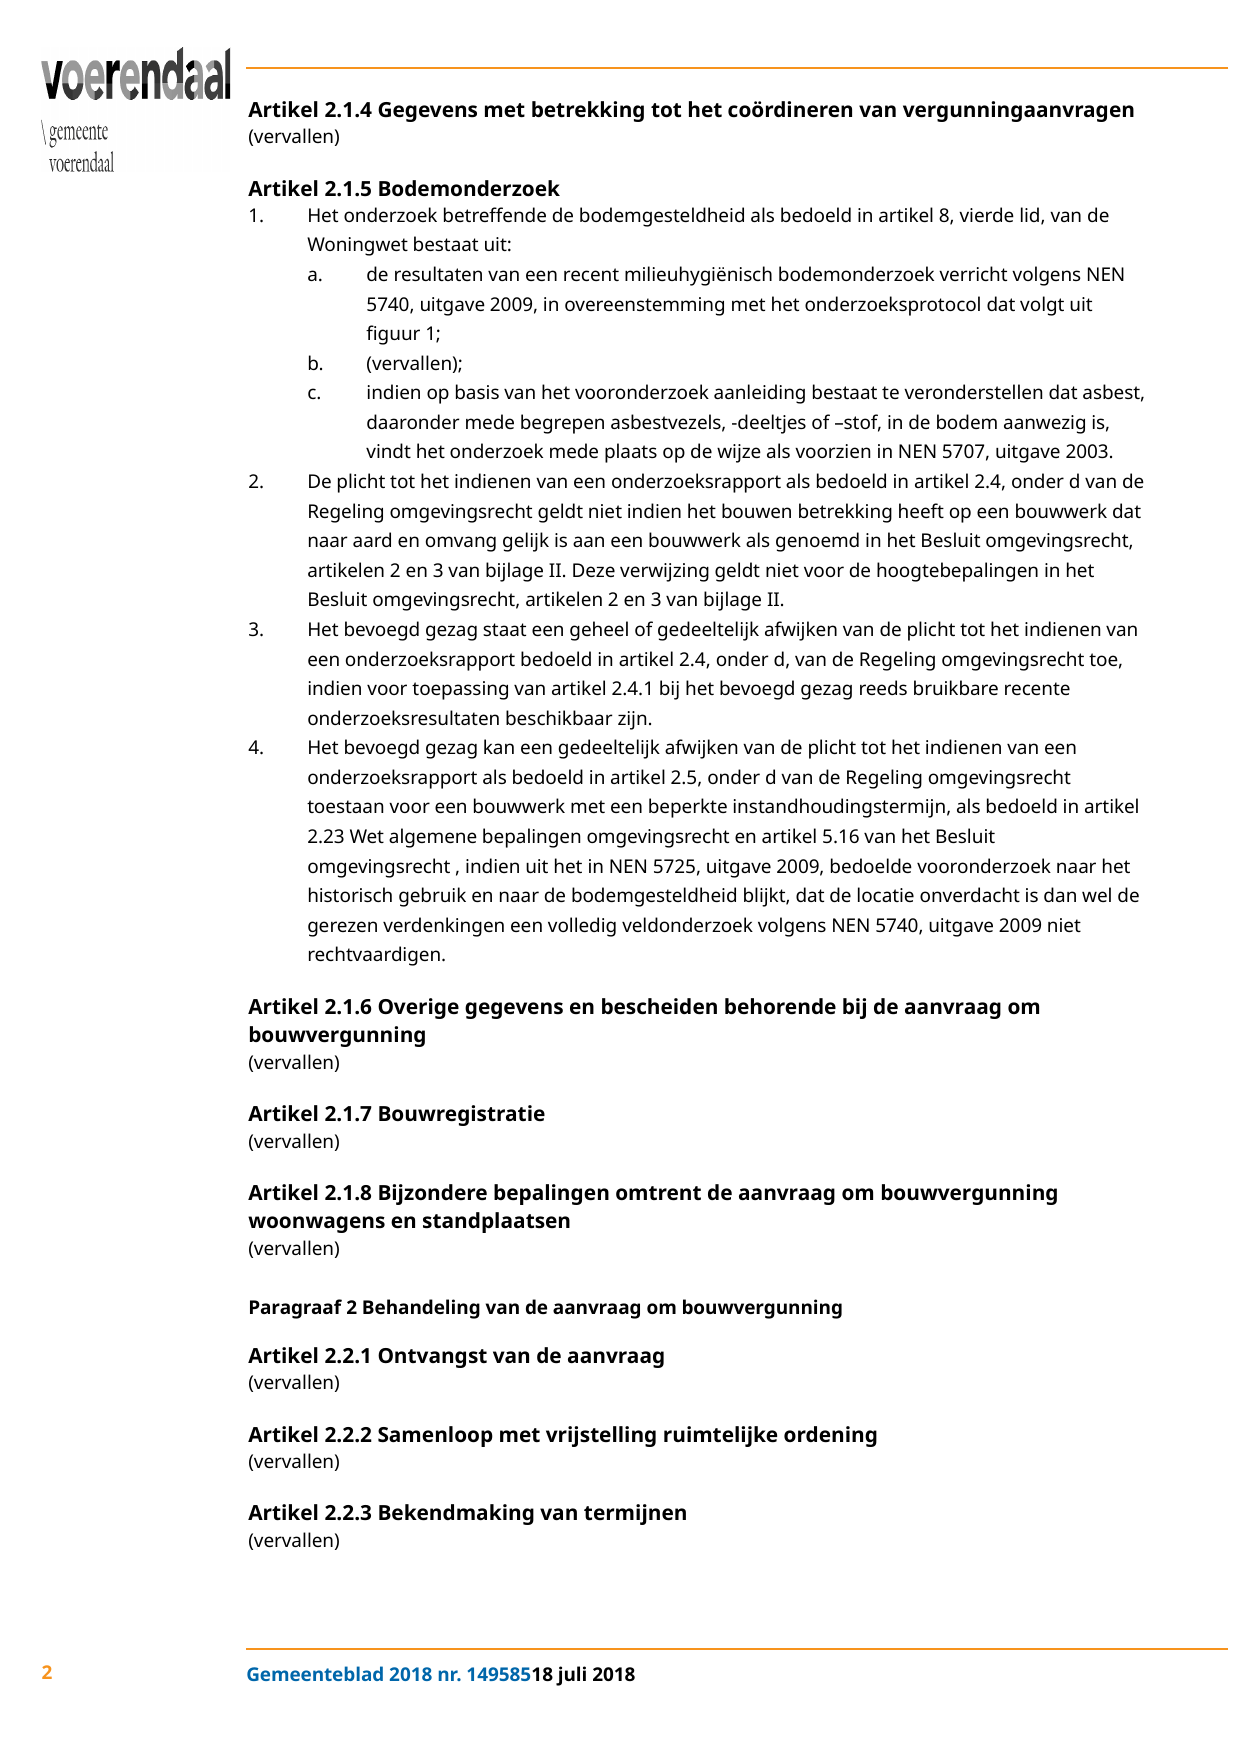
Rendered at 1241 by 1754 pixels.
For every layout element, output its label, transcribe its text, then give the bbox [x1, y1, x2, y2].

text Paragraaf 2 Behandeling van de aanvraag om bouwvergunning [248, 1294, 1152, 1320]
text (vervallen) [248, 1128, 1152, 1153]
text Artikel 2.2.3 Bekendmaking van termijnen [248, 1498, 1152, 1527]
list (vervallen); [307, 350, 1152, 376]
text Artikel 2.1.4 Gegevens met betrekking tot het coördineren van vergunningaanvragen [248, 95, 1152, 123]
text (vervallen) [248, 123, 1152, 149]
list de resultaten van een recent milieuhygiënisch bodemonderzoek verricht volgens NEN 5740, uitgave 2009, in overeenstemming met het onderzoeksprotocol dat volgt uit figuur 1; [307, 261, 1152, 346]
list Het bevoegd gezag staat een geheel of gedeeltelijk afwijken van de plicht tot het indienen van een onderzoeksrapport bedoeld in artikel 2.4, onder d, van de Regeling omgevingsrecht toe, indien voor toepassing van artikel 2.4.1 bij het bevoegd gezag reeds bruikbare recente onderzoeksresultaten beschikbaar zijn. [248, 616, 1152, 731]
text Artikel 2.2.2 Samenloop met vrijstelling ruimtelijke ordening [248, 1420, 1152, 1448]
text (vervallen) [248, 1527, 1152, 1553]
text (vervallen) [248, 1448, 1152, 1474]
text Artikel 2.1.5 Bodemonderzoek [248, 174, 1152, 202]
text Artikel 2.1.6 Overige gegevens en bescheiden behorende bij de aanvraag om bouwvergunning [248, 992, 1152, 1049]
text Artikel 2.2.1 Ontvangst van de aanvraag [248, 1341, 1152, 1369]
list De plicht tot het indienen van een onderzoeksrapport als bedoeld in artikel 2.4, onder d van de Regeling omgevingsrecht geldt niet indien het bouwen betrekking heeft op een bouwwerk dat naar aard en omvang gelijk is aan een bouwwerk als genoemd in het Besluit omgevingsrecht, artikelen 2 en 3 van bijlage II. Deze verwijzing geldt niet voor de hoogtebepalingen in het Besluit omgevingsrecht, artikelen 2 en 3 van bijlage II. [248, 468, 1152, 612]
text Artikel 2.1.8 Bijzondere bepalingen omtrent de aanvraag om bouwvergunning woonwagens en standplaatsen [248, 1178, 1152, 1235]
text (vervallen) [248, 1235, 1152, 1261]
list Het bevoegd gezag kan een gedeeltelijk afwijken van de plicht tot het indienen van een onderzoeksrapport als bedoeld in artikel 2.5, onder d van de Regeling omgevingsrecht toestaan voor een bouwwerk met een beperkte instandhoudingstermijn, als bedoeld in artikel 2.23 Wet algemene bepalingen omgevingsrecht en artikel 5.16 van het Besluit omgevingsrecht , indien uit het in NEN 5725, uitgave 2009, bedoelde vooronderzoek naar het historisch gebruik en naar de bodemgesteldheid blijkt, dat de locatie onverdacht is dan wel de gerezen verdenkingen een volledig veldonderzoek volgens NEN 5740, uitgave 2009 niet rechtvaardigen. [248, 734, 1152, 967]
text Artikel 2.1.7 Bouwregistratie [248, 1099, 1152, 1128]
list indien op basis van het vooronderzoek aanleiding bestaat te veronderstellen dat asbest, daaronder mede begrepen asbestvezels, -deeltjes of –stof, in de bodem aanwezig is, vindt het onderzoek mede plaats op de wijze als voorzien in NEN 5707, uitgave 2003. [307, 379, 1152, 464]
text (vervallen) [248, 1369, 1152, 1395]
picture [41, 47, 231, 172]
list Het onderzoek betreffende de bodemgesteldheid als bedoeld in artikel 8, vierde lid, van de Woningwet bestaat uit: [248, 202, 1152, 257]
text (vervallen) [248, 1049, 1152, 1075]
